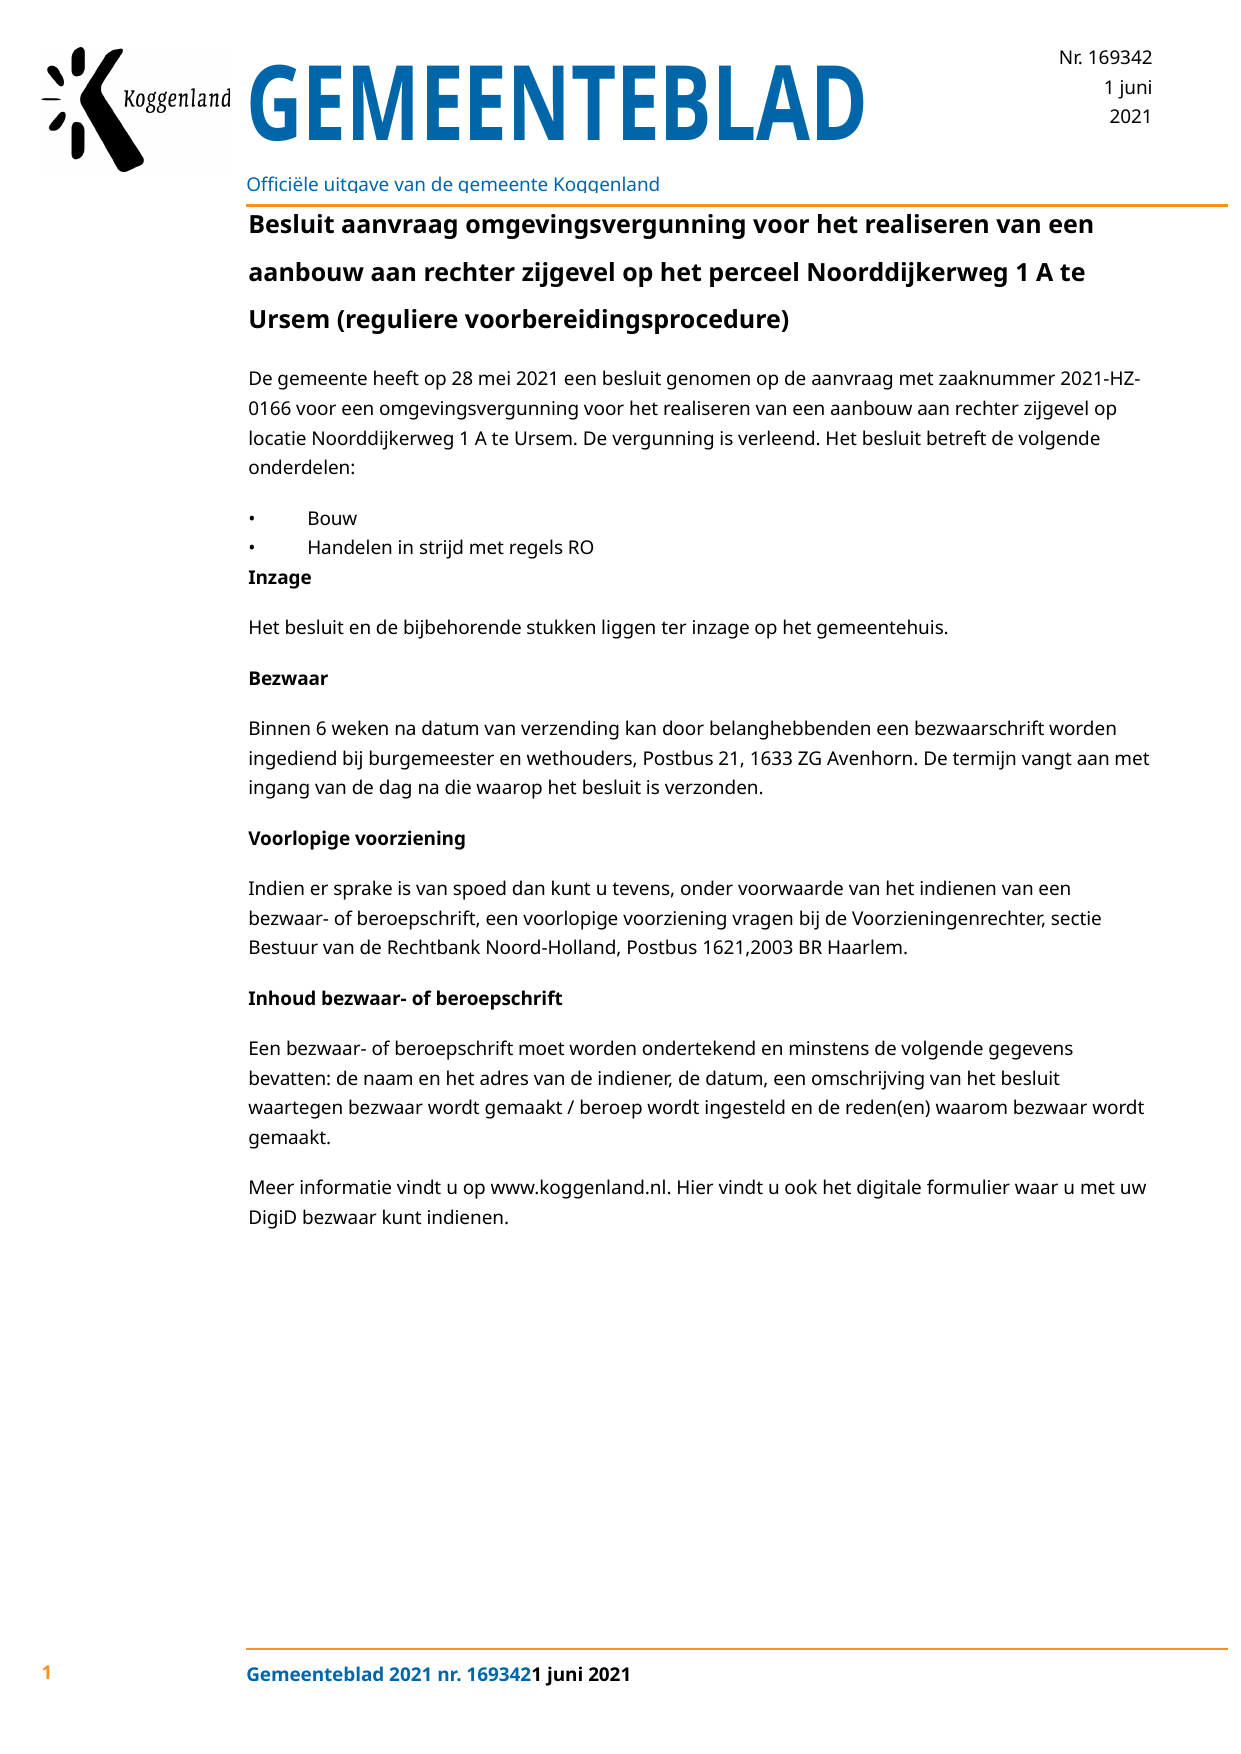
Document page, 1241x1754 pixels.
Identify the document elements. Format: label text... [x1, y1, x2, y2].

text Indien er sprake is van spoed dan kunt u tevens, onder voorwaarde van het indienen van een bezwaar- of beroepschrift, een voorlopige voorziening vragen bij de Voorzieningenrechter, sectie Bestuur van de Rechtbank Noord-Holland, Postbus 1621,2003 BR Haarlem. [248, 875, 1152, 960]
text Inhoud bezwaar- of beroepschrift [248, 985, 1152, 1010]
text Meer informatie vindt u op www.koggenland.nl. Hier vindt u ook het digitale formulier waar u met uw DigiD bezwaar kunt indienen. [248, 1174, 1152, 1229]
text Voorlopige voorziening [248, 825, 1152, 850]
text Bezwaar [248, 665, 1152, 690]
text Inzage [248, 564, 1152, 589]
list Bouw [248, 505, 1152, 530]
text Een bezwaar- of beroepschrift moet worden ondertekend en minstens de volgende gegevens bevatten: de naam en het adres van de indiener, de datum, een omschrijving van het besluit waartegen bezwaar wordt gemaakt / beroep wordt ingesteld en de reden(en) waarom bezwaar wordt gemaakt. [248, 1035, 1152, 1149]
text De gemeente heeft op 28 mei 2021 een besluit genomen op de aanvraag met zaaknummer 2021-HZ-0166 voor een omgevingsvergunning voor het realiseren van een aanbouw aan rechter zijgevel op locatie Noorddijkerweg 1 A te Ursem. De vergunning is verleend. Het besluit betreft de volgende onderdelen: [248, 366, 1152, 480]
text Besluit aanvraag omgevingsvergunning voor het realiseren van een aanbouw aan rechter zijgevel op het perceel Noorddijkerweg 1 A te Ursem (reguliere voorbereidingsprocedure) [248, 207, 1152, 336]
picture [41, 47, 231, 172]
text Het besluit en de bijbehorende stukken liggen ter inzage op het gemeentehuis. [248, 614, 1152, 640]
text Binnen 6 weken na datum van verzending kan door belanghebbenden een bezwaarschrift worden ingediend bij burgemeester en wethouders, Postbus 21, 1633 ZG Avenhorn. De termijn vangt aan met ingang van de dag na die waarop het besluit is verzonden. [248, 715, 1152, 800]
list Handelen in strijd met regels RO [248, 534, 1152, 560]
